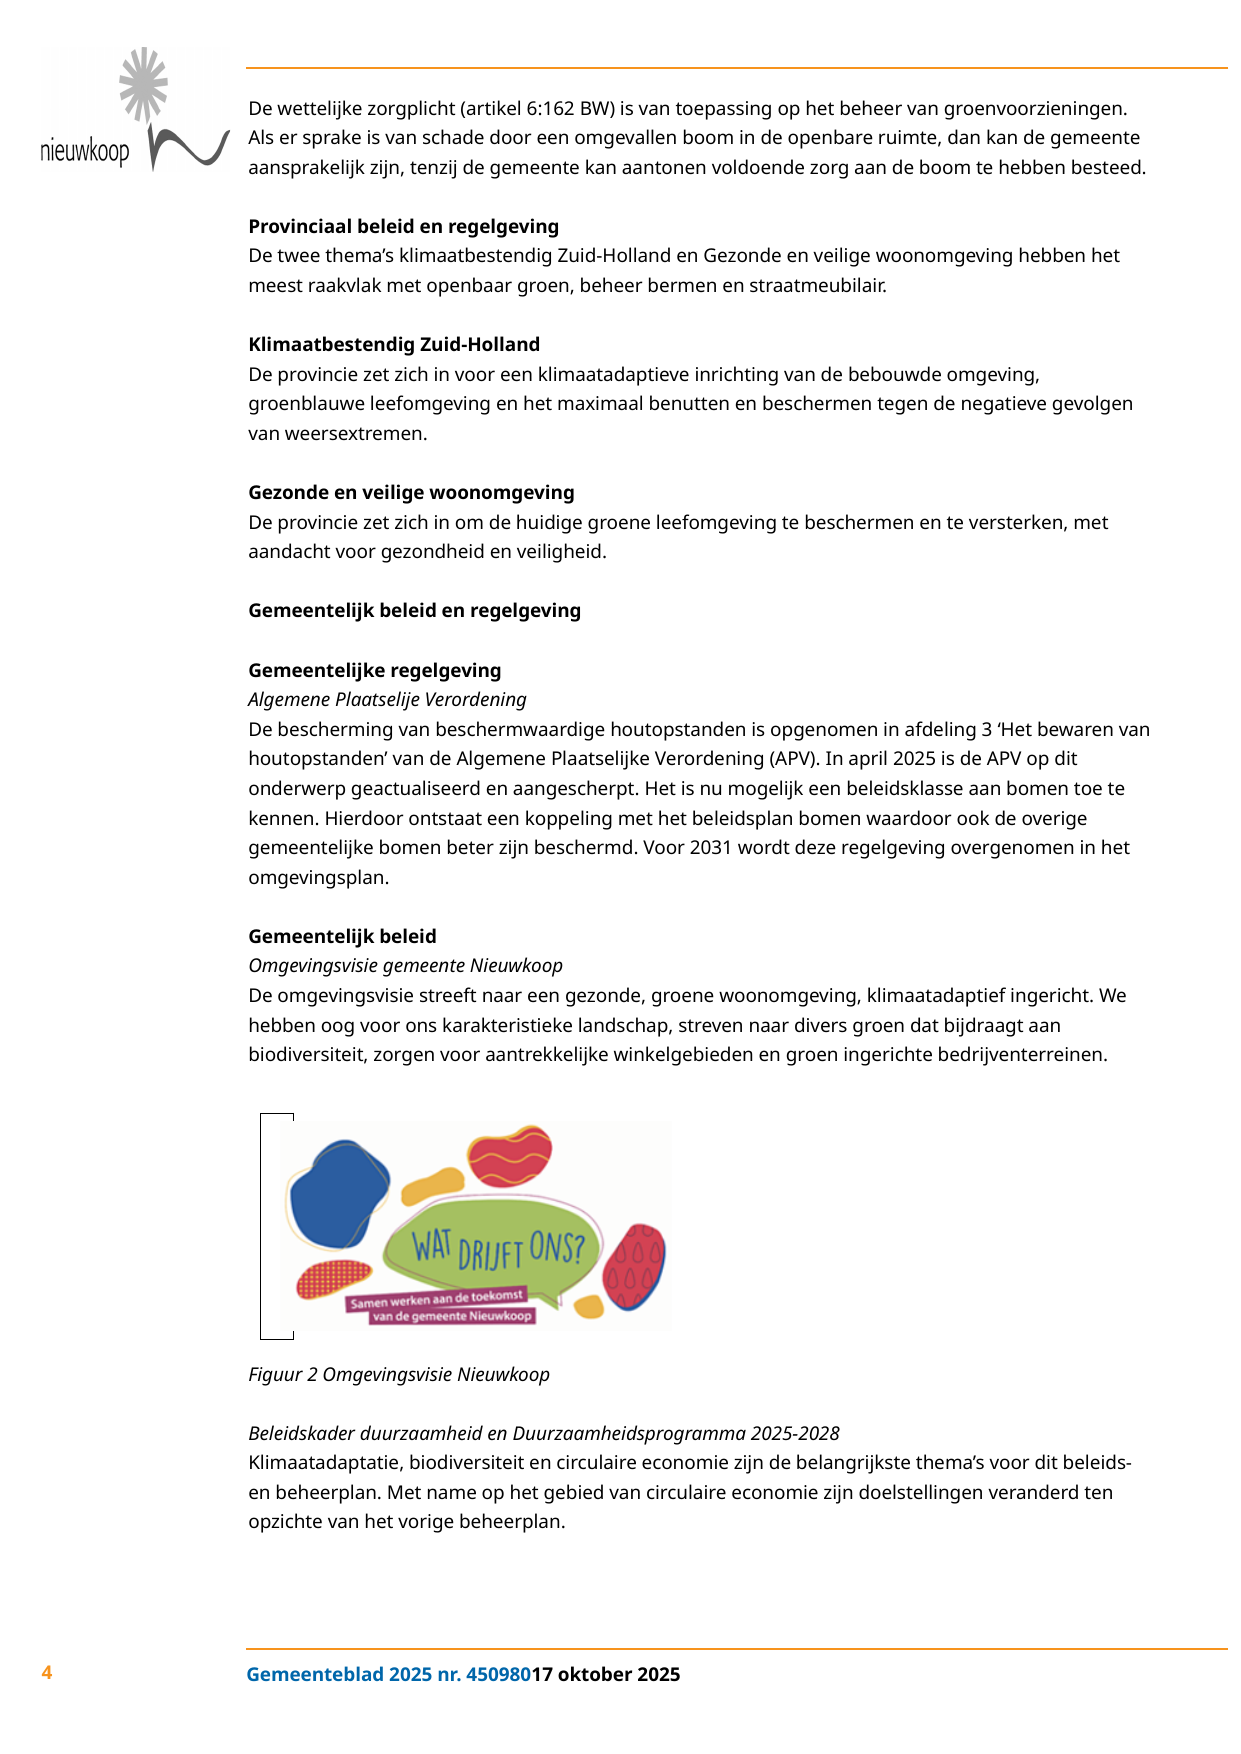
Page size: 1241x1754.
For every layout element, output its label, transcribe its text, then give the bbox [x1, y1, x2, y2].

text De provincie zet zich in om de huidige groene leefomgeving te beschermen en te versterken, met aandacht voor gezondheid en veiligheid. [248, 509, 1152, 564]
picture [41, 47, 231, 172]
text Klimaatbestendig Zuid-Holland [248, 331, 1152, 357]
text De wettelijke zorgplicht (artikel 6:162 BW) is van toepassing op het beheer van groenvoorzieningen. Als er sprake is van schade door een omgevallen boom in de openbare ruimte, dan kan de gemeente aansprakelijk zijn, tenzij de gemeente kan aantonen voldoende zorg aan de boom te hebben besteed. [248, 95, 1152, 180]
text Omgevingsvisie gemeente Nieuwkoop [248, 953, 1152, 978]
text Gezonde en veilige woonomgeving [248, 479, 1152, 505]
text Gemeentelijke regelgeving [248, 657, 1152, 683]
text Klimaatadaptatie, biodiversiteit en circulaire economie zijn de belangrijkste thema’s voor dit beleids- en beheerplan. Met name op het gebied van circulaire economie zijn doelstellingen veranderd ten opzichte van het vorige beheerplan. [248, 1449, 1152, 1534]
text Gemeentelijk beleid en regelgeving [248, 598, 1152, 623]
text De provincie zet zich in voor een klimaatadaptieve inrichting van de bebouwde omgeving, groenblauwe leefomgeving en het maximaal benutten en beschermen tegen de negatieve gevolgen van weersextremen. [248, 361, 1152, 446]
picture [268, 1121, 683, 1331]
text Beleidskader duurzaamheid en Duurzaamheidsprogramma 2025-2028 [248, 1420, 1152, 1446]
text Figuur 2 Omgevingsvisie Nieuwkoop [248, 1361, 1152, 1387]
text De bescherming van beschermwaardige houtopstanden is opgenomen in afdeling 3 ‘Het bewaren van houtopstanden’ van de Algemene Plaatselijke Verordening (APV). In april 2025 is de APV op dit onderwerp geactualiseerd en aangescherpt. Het is nu mogelijk een beleidsklasse aan bomen toe te kennen. Hierdoor ontstaat een koppeling met het beleidsplan bomen waardoor ook de overige gemeentelijke bomen beter zijn beschermd. Voor 2031 wordt deze regelgeving overgenomen in het omgevingsplan. [248, 716, 1152, 890]
text Gemeentelijk beleid [248, 923, 1152, 949]
text Algemene Plaatselije Verordening [248, 686, 1152, 712]
text Provinciaal beleid en regelgeving [248, 213, 1152, 239]
text De omgevingsvisie streeft naar een gezonde, groene woonomgeving, klimaatadaptief ingericht. We hebben oog voor ons karakteristieke landschap, streven naar divers groen dat bijdraagt aan biodiversiteit, zorgen voor aantrekkelijke winkelgebieden en groen ingerichte bedrijventerreinen. [248, 982, 1152, 1067]
text De twee thema’s klimaatbestendig Zuid-Holland en Gezonde en veilige woonomgeving hebben het meest raakvlak met openbaar groen, beheer bermen en straatmeubilair. [248, 243, 1152, 298]
